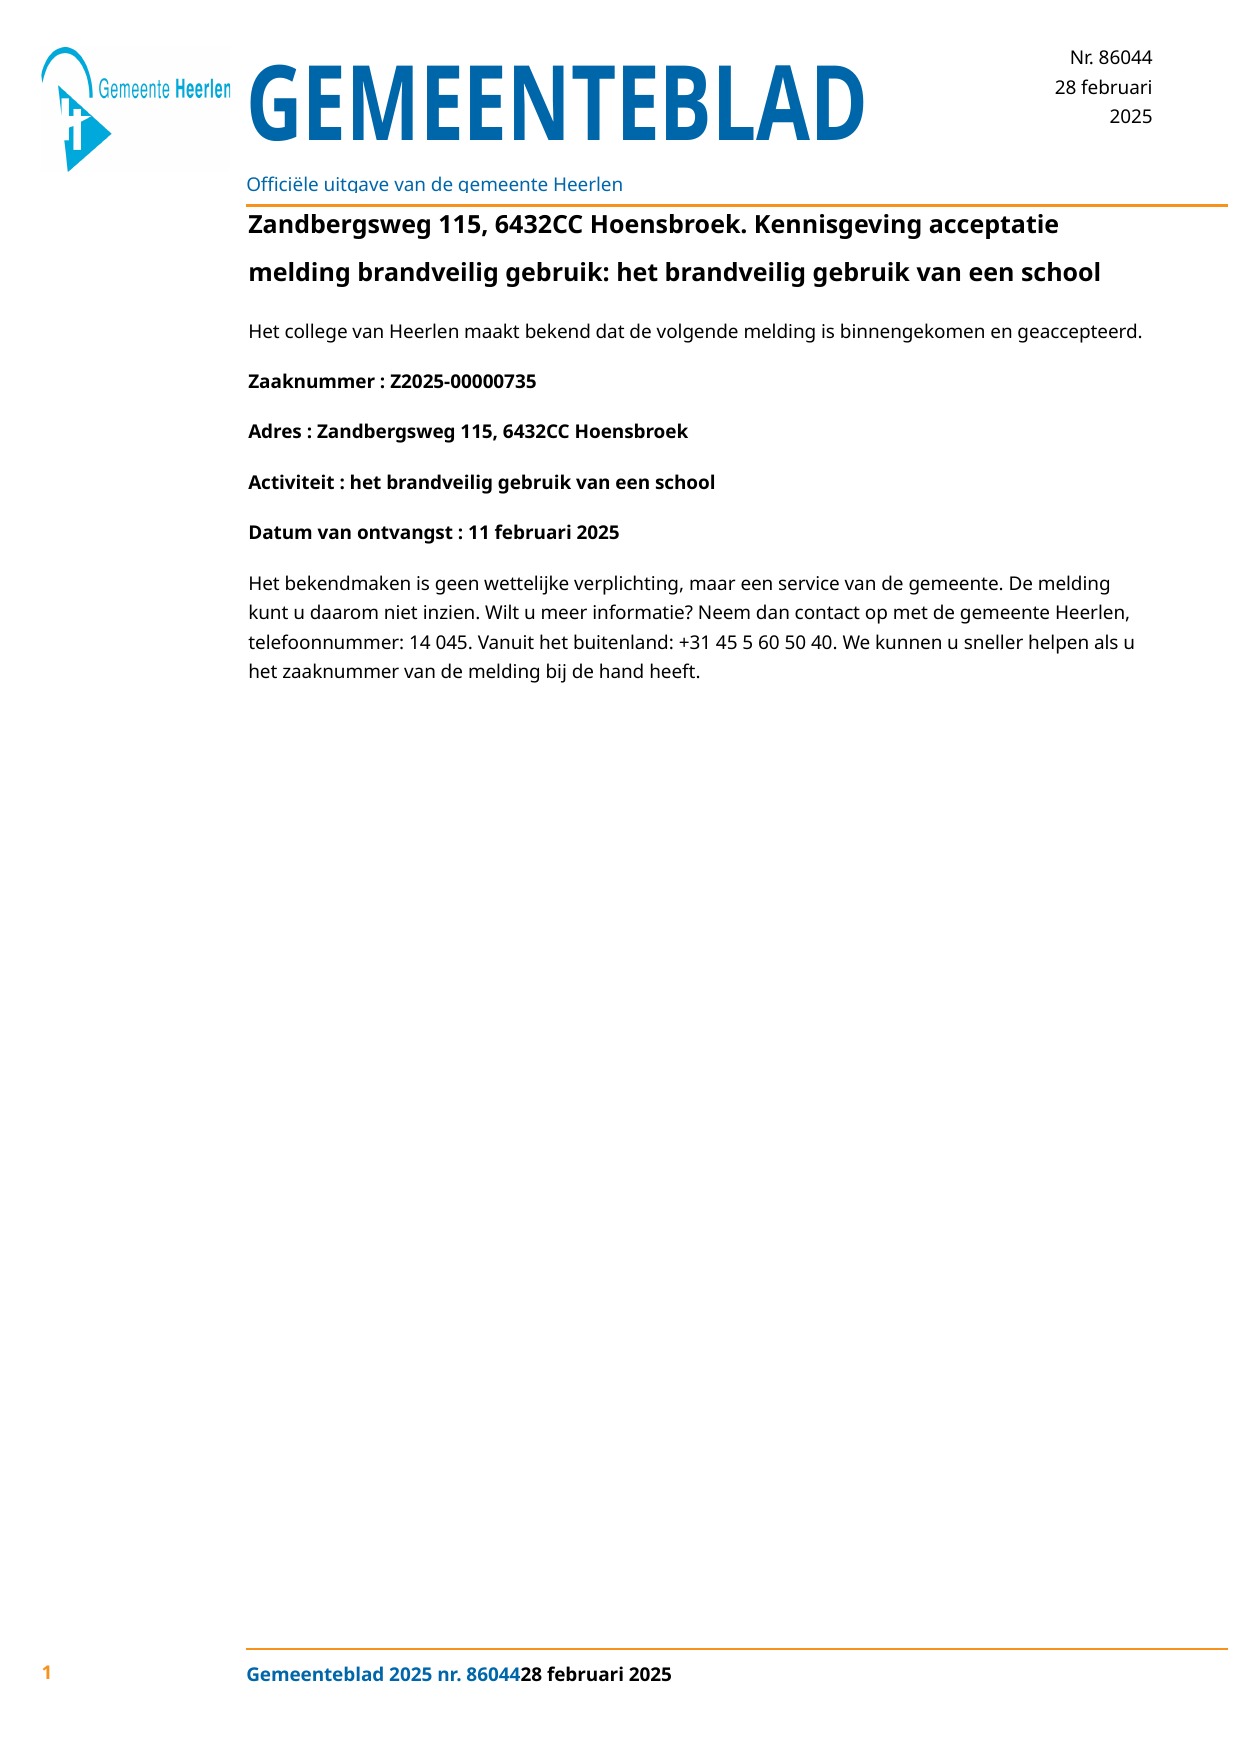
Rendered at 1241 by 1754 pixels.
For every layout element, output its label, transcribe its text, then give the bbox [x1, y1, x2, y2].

text Zandbergsweg 115, 6432CC Hoensbroek. Kennisgeving acceptatie melding brandveilig gebruik: het brandveilig gebruik van een school [248, 207, 1152, 288]
text Datum van ontvangst : 11 februari 2025 [248, 519, 1152, 545]
picture [41, 47, 59, 70]
text Adres : Zandbergsweg 115, 6432CC Hoensbroek [248, 419, 1152, 444]
text Het bekendmaken is geen wettelijke verplichting, maar een service van de gemeente. De melding kunt u daarom niet inzien. Wilt u meer informatie? Neem dan contact op met de gemeente Heerlen, telefoonnummer: 14 045. Vanuit het buitenland: +31 45 5 60 50 40. We kunnen u sneller helpen als u het zaaknummer van de melding bij de hand heeft. [248, 570, 1152, 684]
picture [41, 47, 231, 172]
text Het college van Heerlen maakt bekend dat de volgende melding is binnengekomen en geaccepteerd. [248, 318, 1152, 344]
text Activiteit : het brandveilig gebruik van een school [248, 469, 1152, 495]
text Zaaknummer : Z2025-00000735 [248, 368, 1152, 394]
